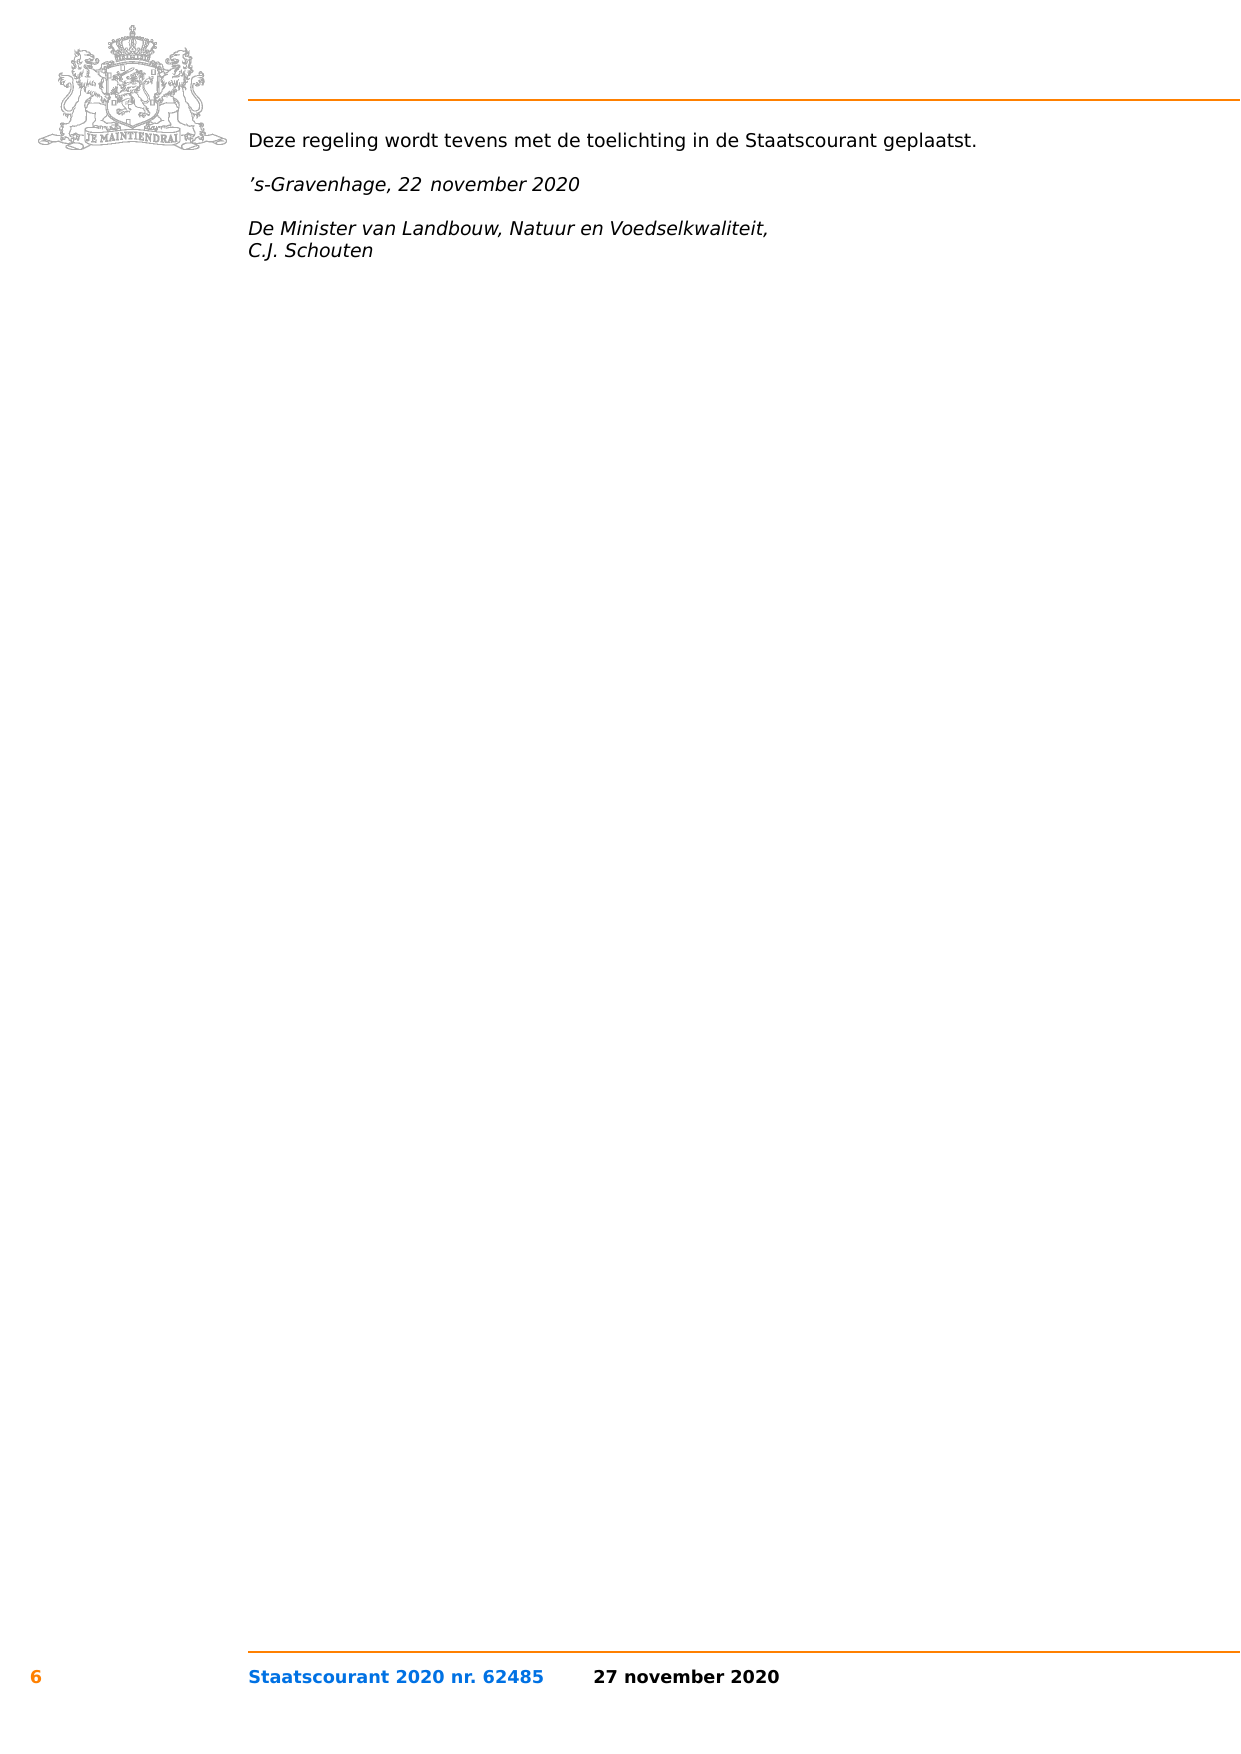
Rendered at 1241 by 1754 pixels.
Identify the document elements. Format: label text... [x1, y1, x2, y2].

picture [38, 25, 227, 150]
text Deze regeling wordt tevens met de toelichting in de Staatscourant geplaatst. [248, 130, 1163, 152]
text De Minister van Landbouw, Natuur en Voedselkwaliteit, C.J. Schouten [248, 218, 1163, 262]
text ’s-Gravenhage, 22 november 2020 [248, 174, 1163, 196]
